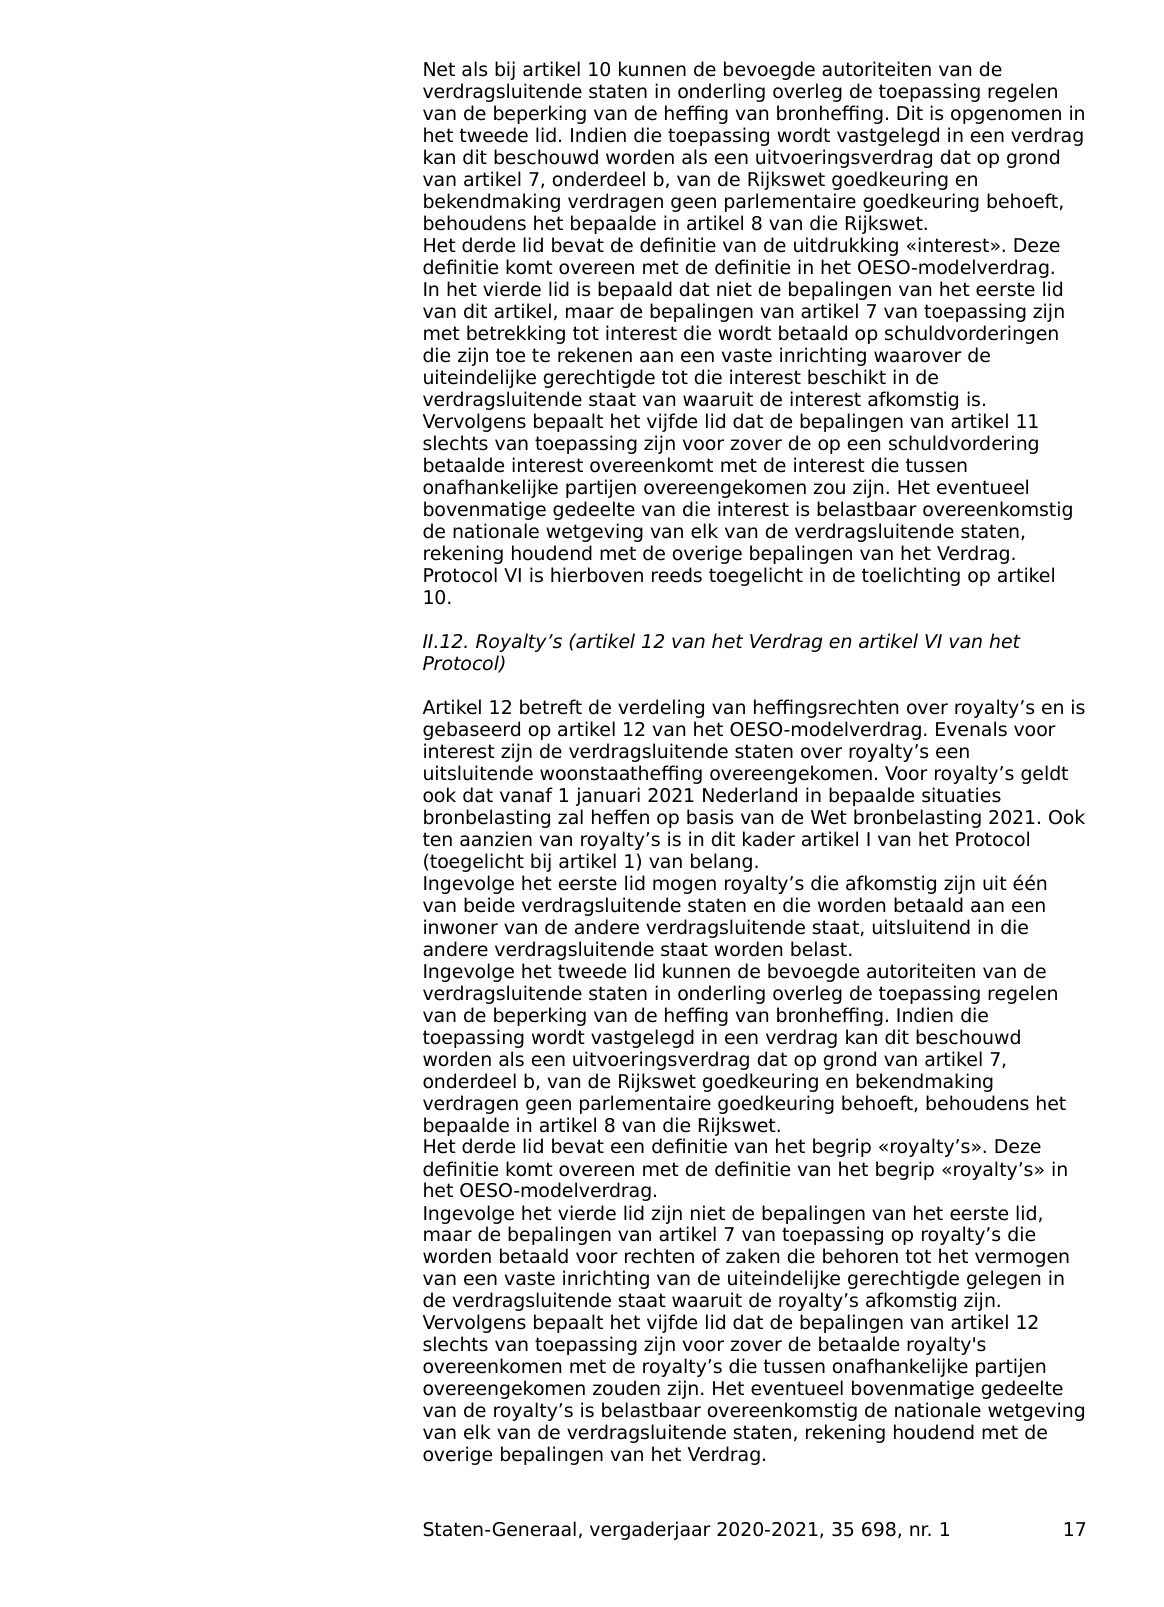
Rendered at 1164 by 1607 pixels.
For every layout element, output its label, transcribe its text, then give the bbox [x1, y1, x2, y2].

text Het derde lid bevat de definitie van de uitdrukking «interest». Deze definitie komt overeen met de definitie in het OESO-modelverdrag. [422, 235, 1087, 279]
text In het vierde lid is bepaald dat niet de bepalingen van het eerste lid van dit artikel, maar de bepalingen van artikel 7 van toepassing zijn met betrekking tot interest die wordt betaald op schuldvorderingen die zijn toe te rekenen aan een vaste inrichting waarover de uiteindelijke gerechtigde tot die interest beschikt in de verdragsluitende staat van waaruit de interest afkomstig is. [422, 279, 1087, 411]
text Ingevolge het tweede lid kunnen de bevoegde autoriteiten van de verdragsluitende staten in onderling overleg de toepassing regelen van de beperking van de heffing van bronheffing. Indien die toepassing wordt vastgelegd in een verdrag kan dit beschouwd worden als een uitvoeringsverdrag dat op grond van artikel 7, onderdeel b, van de Rijkswet goedkeuring en bekendmaking verdragen geen parlementaire goedkeuring behoeft, behoudens het bepaalde in artikel 8 van die Rijkswet. [422, 961, 1087, 1136]
text Protocol VI is hierboven reeds toegelicht in de toelichting op artikel 10. [422, 564, 1087, 608]
text Ingevolge het eerste lid mogen royalty’s die afkomstig zijn uit één van beide verdragsluitende staten en die worden betaald aan een inwoner van de andere verdragsluitende staat, uitsluitend in die andere verdragsluitende staat worden belast. [422, 873, 1087, 961]
text Vervolgens bepaalt het vijfde lid dat de bepalingen van artikel 12 slechts van toepassing zijn voor zover de betaalde royalty's overeenkomen met de royalty’s die tussen onafhankelijke partijen overeengekomen zouden zijn. Het eventueel bovenmatige gedeelte van de royalty’s is belastbaar overeenkomstig de nationale wetgeving van elk van de verdragsluitende staten, rekening houdend met de overige bepalingen van het Verdrag. [422, 1312, 1087, 1466]
subtitle II.12. Royalty’s (artikel 12 van het Verdrag en artikel VI van het Protocol) [422, 631, 1087, 675]
text Ingevolge het vierde lid zijn niet de bepalingen van het eerste lid, maar de bepalingen van artikel 7 van toepassing op royalty’s die worden betaald voor rechten of zaken die behoren tot het vermogen van een vaste inrichting van de uiteindelijke gerechtigde gelegen in de verdragsluitende staat waaruit de royalty’s afkomstig zijn. [422, 1202, 1087, 1312]
text Vervolgens bepaalt het vijfde lid dat de bepalingen van artikel 11 slechts van toepassing zijn voor zover de op een schuldvordering betaalde interest overeenkomt met de interest die tussen onafhankelijke partijen overeengekomen zou zijn. Het eventueel bovenmatige gedeelte van die interest is belastbaar overeenkomstig de nationale wetgeving van elk van de verdragsluitende staten, rekening houdend met de overige bepalingen van het Verdrag. [422, 411, 1087, 564]
text Net als bij artikel 10 kunnen de bevoegde autoriteiten van de verdragsluitende staten in onderling overleg de toepassing regelen van de beperking van de heffing van bronheffing. Dit is opgenomen in het tweede lid. Indien die toepassing wordt vastgelegd in een verdrag kan dit beschouwd worden als een uitvoeringsverdrag dat op grond van artikel 7, onderdeel b, van de Rijkswet goedkeuring en bekendmaking verdragen geen parlementaire goedkeuring behoeft, behoudens het bepaalde in artikel 8 van die Rijkswet. [422, 59, 1087, 235]
text Het derde lid bevat een definitie van het begrip «royalty’s». Deze definitie komt overeen met de definitie van het begrip «royalty’s» in het OESO-modelverdrag. [422, 1136, 1087, 1202]
text Artikel 12 betreft de verdeling van heffingsrechten over royalty’s en is gebaseerd op artikel 12 van het OESO-modelverdrag. Evenals voor interest zijn de verdragsluitende staten over royalty’s een uitsluitende woonstaatheffing overeengekomen. Voor royalty’s geldt ook dat vanaf 1 januari 2021 Nederland in bepaalde situaties bronbelasting zal heffen op basis van de Wet bronbelasting 2021. Ook ten aanzien van royalty’s is in dit kader artikel I van het Protocol (toegelicht bij artikel 1) van belang. [422, 697, 1087, 873]
